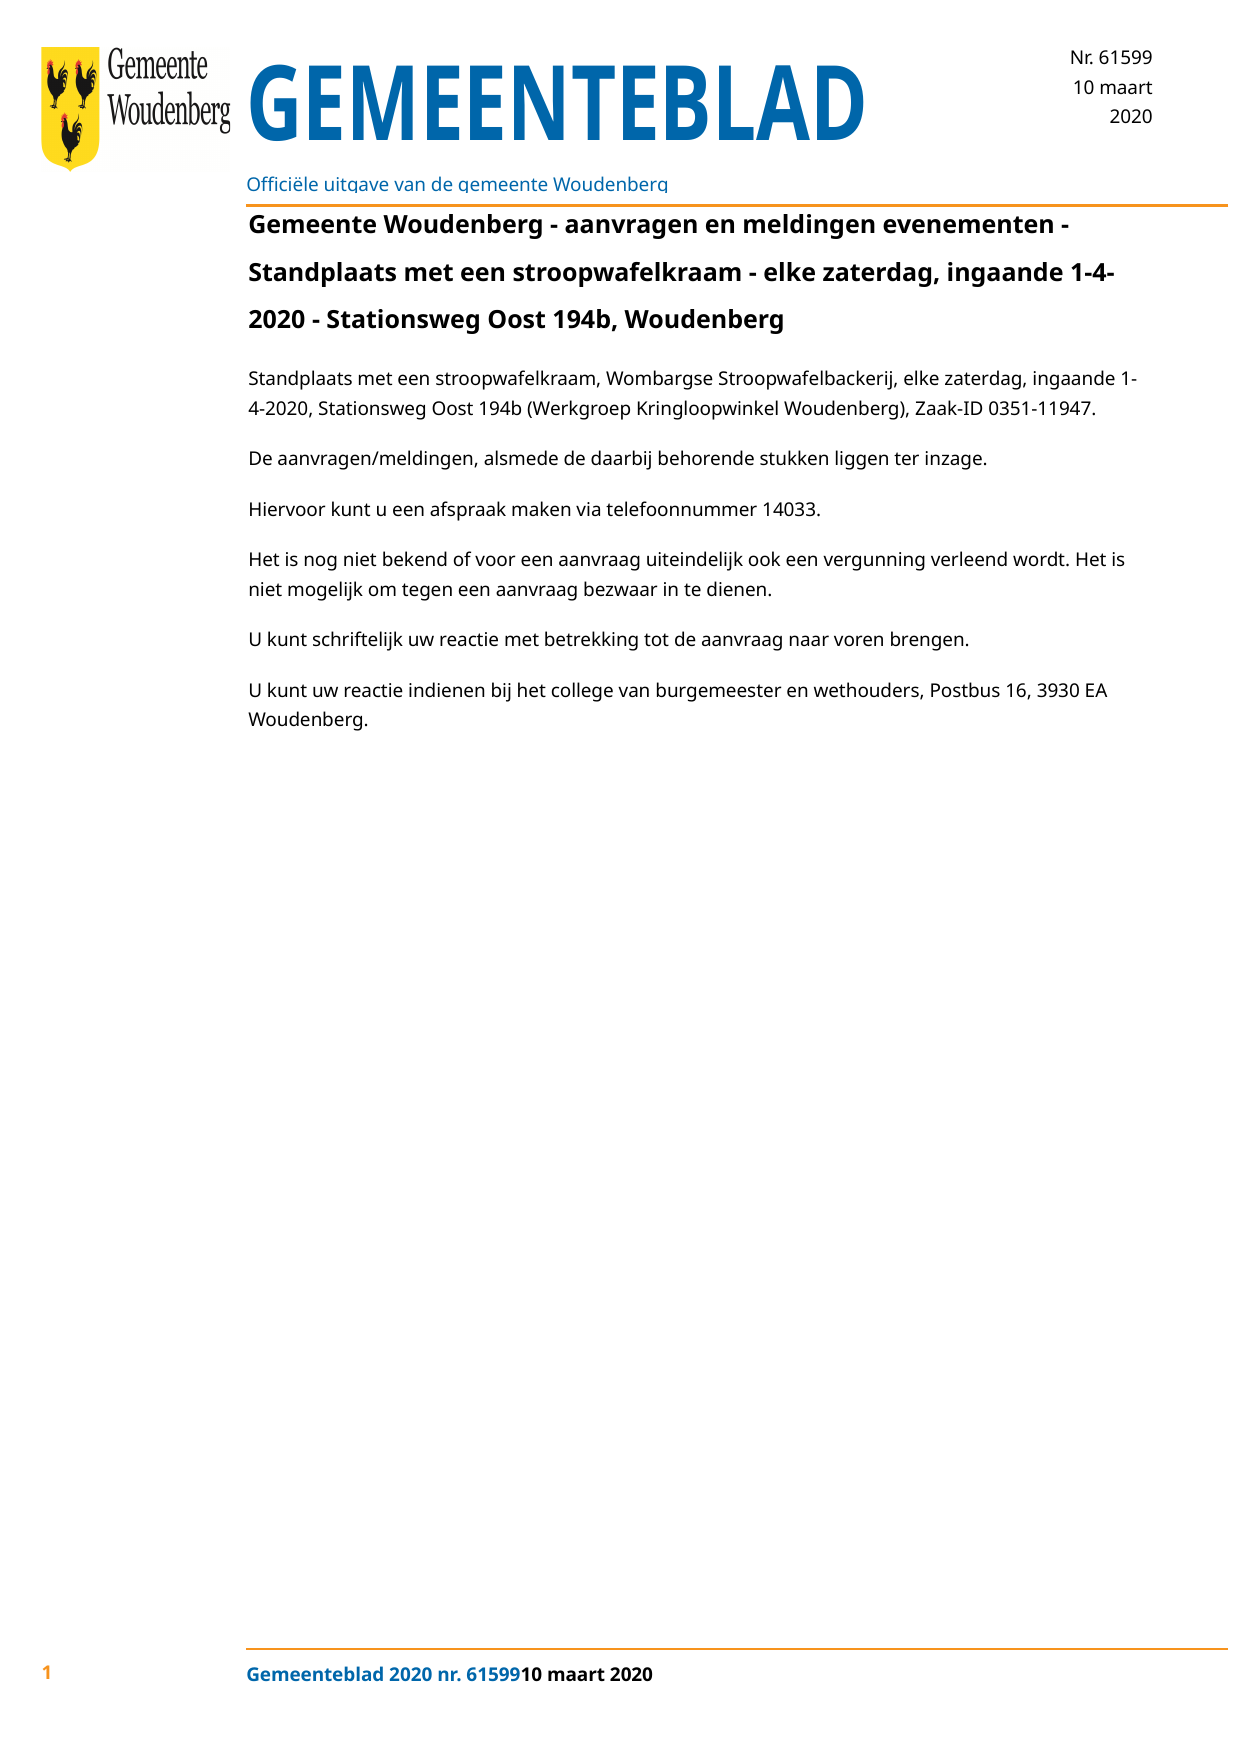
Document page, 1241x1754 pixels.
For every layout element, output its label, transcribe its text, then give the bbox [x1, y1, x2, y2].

text U kunt schriftelijk uw reactie met betrekking tot de aanvraag naar voren brengen. [248, 626, 1152, 652]
text Gemeente Woudenberg - aanvragen en meldingen evenementen - Standplaats met een stroopwafelkraam - elke zaterdag, ingaande 1-4-2020 - Stationsweg Oost 194b, Woudenberg [248, 207, 1152, 336]
text U kunt uw reactie indienen bij het college van burgemeester en wethouders, Postbus 16, 3930 EA Woudenberg. [248, 677, 1152, 732]
text Standplaats met een stroopwafelkraam, Wombargse Stroopwafelbackerij, elke zaterdag, ingaande 1-4-2020, Stationsweg Oost 194b (Werkgroep Kringloopwinkel Woudenberg), Zaak-ID 0351-11947. [248, 366, 1152, 421]
text De aanvragen/meldingen, alsmede de daarbij behorende stukken liggen ter inzage. [248, 446, 1152, 471]
text Het is nog niet bekend of voor een aanvraag uiteindelijk ook een vergunning verleend wordt. Het is niet mogelijk om tegen een aanvraag bezwaar in te dienen. [248, 546, 1152, 602]
picture [41, 47, 231, 172]
text Hiervoor kunt u een afspraak maken via telefoonnummer 14033. [248, 496, 1152, 522]
